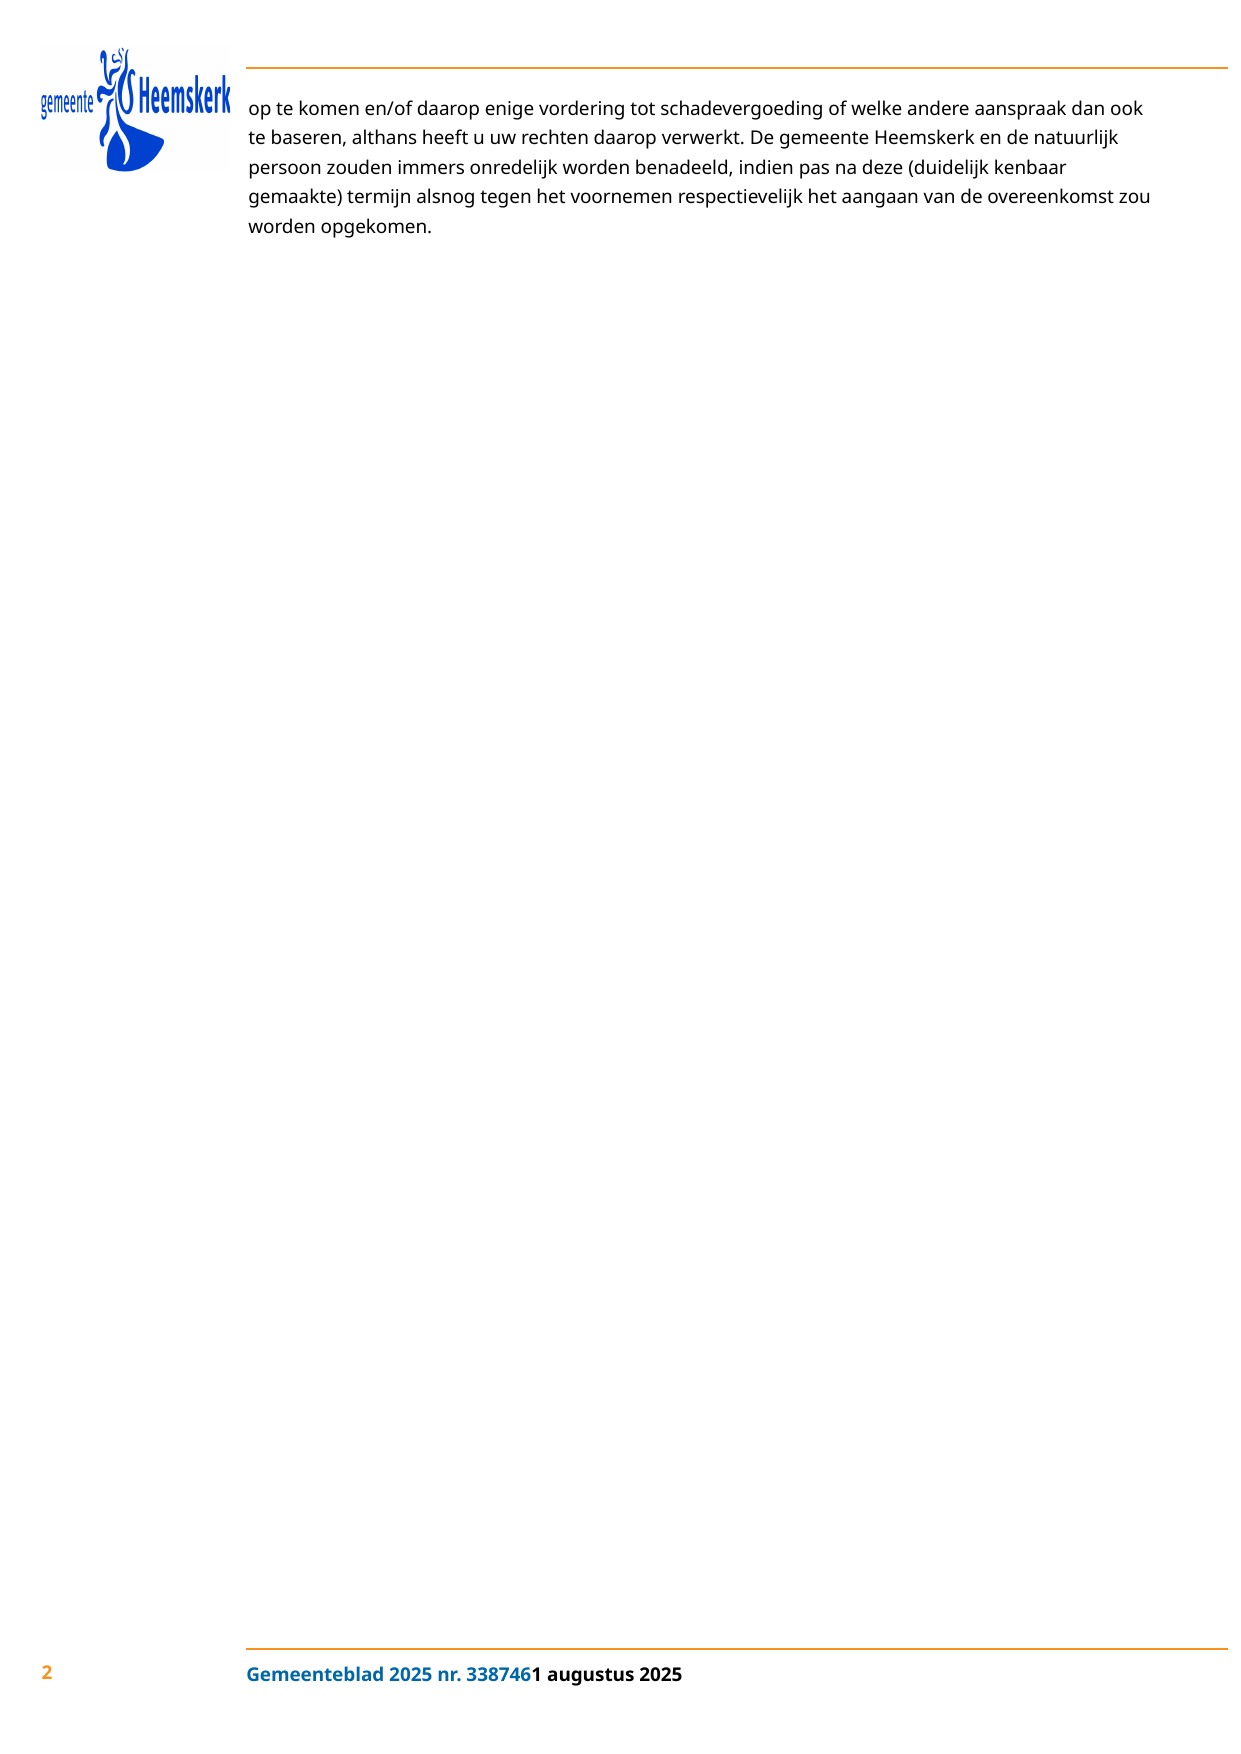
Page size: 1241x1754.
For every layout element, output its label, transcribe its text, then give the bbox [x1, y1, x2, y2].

text op te komen en/of daarop enige vordering tot schadevergoeding of welke andere aanspraak dan ook te baseren, althans heeft u uw rechten daarop verwerkt. De gemeente Heemskerk en de natuurlijk persoon zouden immers onredelijk worden benadeeld, indien pas na deze (duidelijk kenbaar gemaakte) termijn alsnog tegen het voornemen respectievelijk het aangaan van de overeenkomst zou worden opgekomen. [248, 95, 1152, 239]
picture [41, 47, 231, 172]
